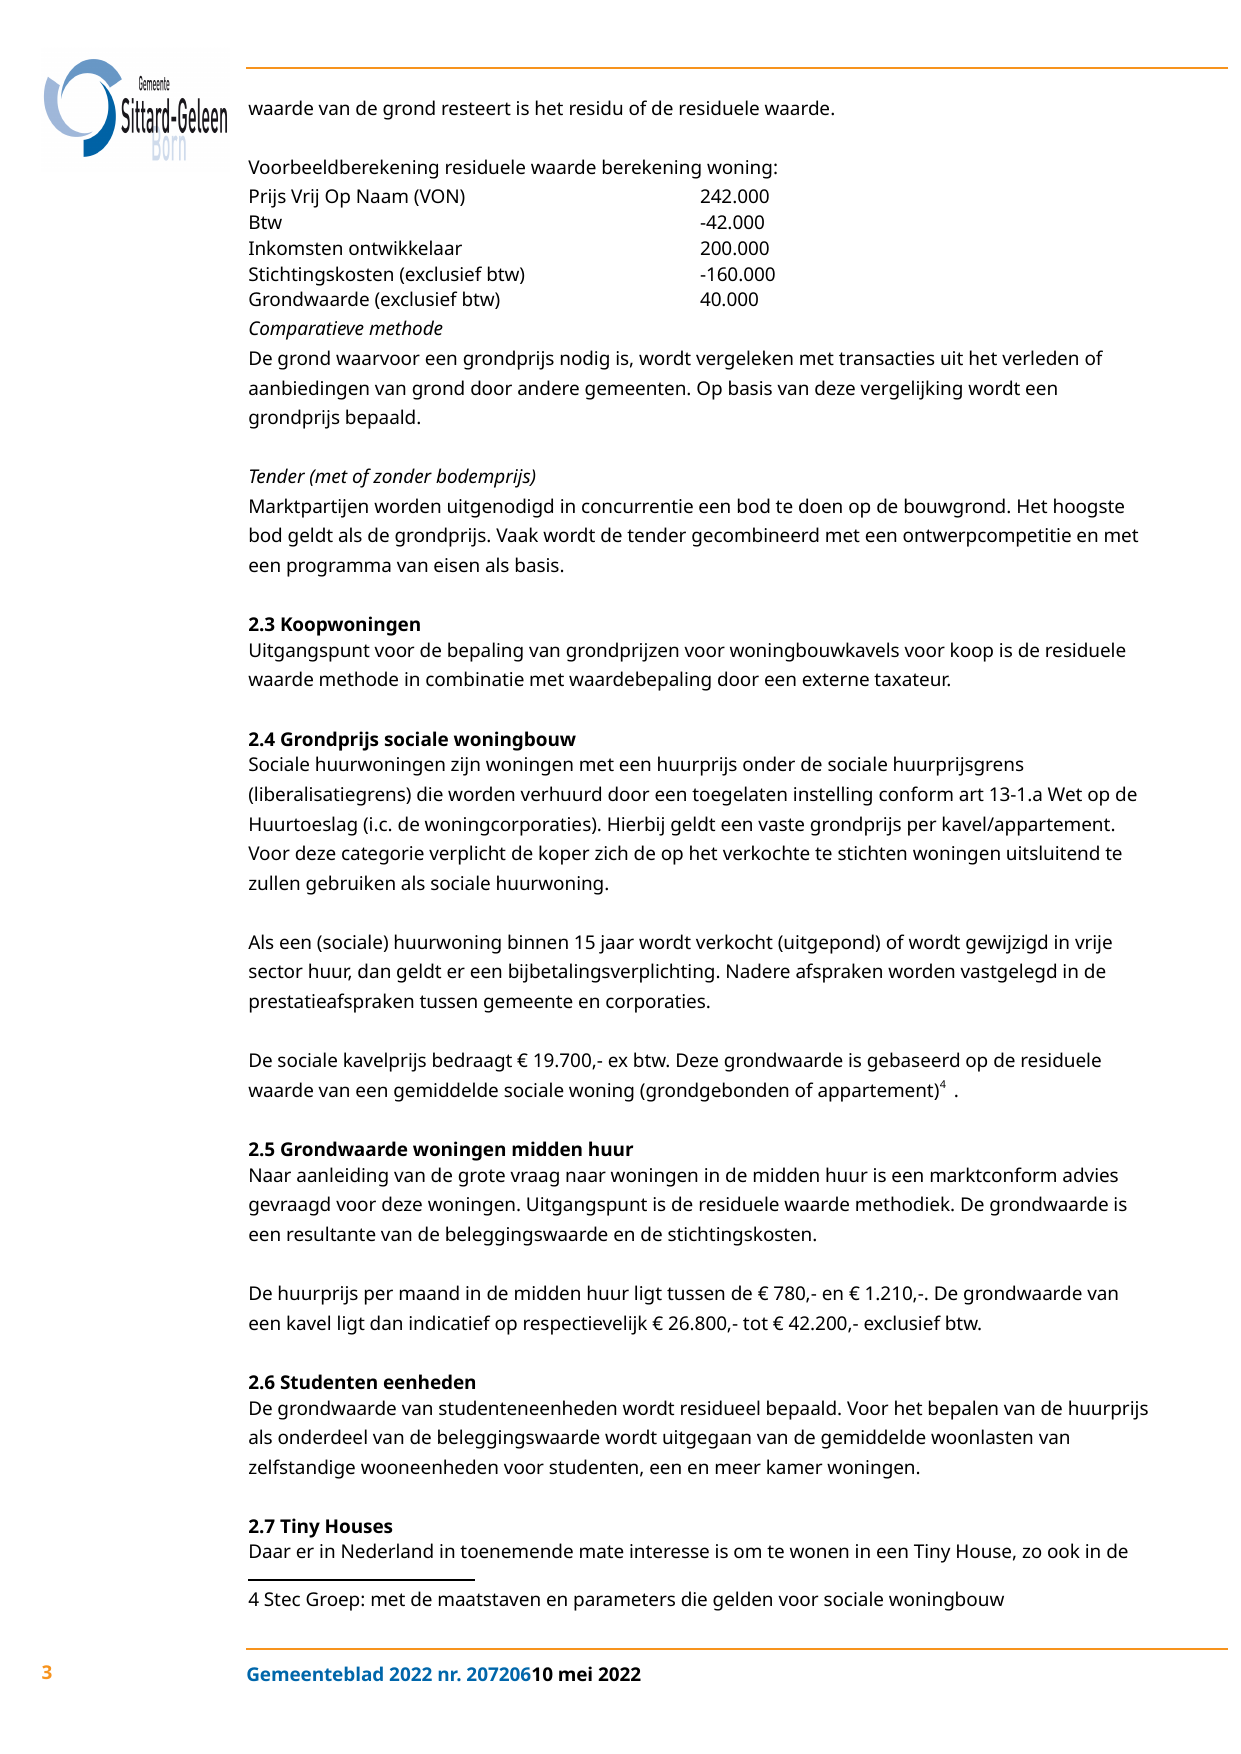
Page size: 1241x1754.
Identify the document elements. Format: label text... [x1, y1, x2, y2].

text De grondwaarde van studenteneenheden wordt residueel bepaald. Voor het bepalen van de huurprijs als onderdeel van de beleggingswaarde wordt uitgegaan van de gemiddelde woonlasten van zelfstandige wooneenheden voor studenten, een en meer kamer woningen. [248, 1395, 1152, 1479]
text Stec Groep: met de maatstaven en parameters die gelden voor sociale woningbouw [248, 1586, 1152, 1612]
table_cell 200.000 [700, 235, 1152, 261]
text waarde van de grond resteert is het residu of de residuele waarde. [248, 95, 1152, 121]
table_cell Inkomsten ontwikkelaar [248, 235, 700, 261]
text Sociale huurwoningen zijn woningen met een huurprijs onder de sociale huurprijsgrens (liberalisatiegrens) die worden verhuurd door een toegelaten instelling conform art 13-1.a Wet op de Huurtoeslag (i.c. de woningcorporaties). Hierbij geldt een vaste grondprijs per kavel/appartement. Voor deze categorie verplicht de koper zich de op het verkochte te stichten woningen uitsluitend te zullen gebruiken als sociale huurwoning. [248, 752, 1152, 896]
table_header 242.000 [700, 184, 1152, 209]
text Comparatieve methode [248, 316, 1152, 341]
text Naar aanleiding van de grote vraag naar woningen in de midden huur is een marktconform advies gevraagd voor deze woningen. Uitgangspunt is de residuele waarde methodiek. De grondwaarde is een resultante van de beleggingswaarde en de stichtingskosten. [248, 1162, 1152, 1247]
text De sociale kavelprijs bedraagt € 19.700,- ex btw. Deze grondwaarde is gebaseerd op de residuele waarde van een gemiddelde sociale woning (grondgebonden of appartement) . [248, 1047, 1152, 1103]
text Marktpartijen worden uitgenodigd in concurrentie een bod te doen op de bouwgrond. Het hoogste bod geldt als de grondprijs. Vaak wordt de tender gecombineerd met een ontwerpcompetitie en met een programma van eisen als basis. [248, 493, 1152, 578]
text De grond waarvoor een grondprijs nodig is, wordt vergeleken met transacties uit het verleden of aanbiedingen van grond door andere gemeenten. Op basis van deze vergelijking wordt een grondprijs bepaald. [248, 345, 1152, 430]
text Uitgangspunt voor de bepaling van grondprijzen voor woningbouwkavels voor koop is de residuele waarde methode in combinatie met waardebepaling door een externe taxateur. [248, 637, 1152, 692]
table_cell Stichtingskosten (exclusief btw) [248, 261, 700, 287]
text Tender (met of zonder bodemprijs) [248, 463, 1152, 489]
table_cell Grondwaarde (exclusief btw) [248, 287, 700, 312]
text 2.7 Tiny Houses [248, 1513, 1152, 1539]
table_header Prijs Vrij Op Naam (VON) [248, 184, 700, 209]
table_cell -160.000 [700, 261, 1152, 287]
text Daar er in Nederland in toenemende mate interesse is om te wonen in een Tiny House, zo ook in de [248, 1539, 1152, 1564]
text 2.4 Grondprijs sociale woningbouw [248, 726, 1152, 752]
table_cell Btw [248, 209, 700, 235]
text 2.3 Koopwoningen [248, 611, 1152, 637]
table_cell 40.000 [700, 287, 1152, 312]
picture [41, 47, 231, 172]
text 2.5 Grondwaarde woningen midden huur [248, 1136, 1152, 1162]
text 2.6 Studenten eenheden [248, 1369, 1152, 1395]
text Als een (sociale) huurwoning binnen 15 jaar wordt verkocht (uitgepond) of wordt gewijzigd in vrije sector huur, dan geldt er een bijbetalingsverplichting. Nadere afspraken worden vastgelegd in de prestatieafspraken tussen gemeente en corporaties. [248, 929, 1152, 1014]
table_cell -42.000 [700, 209, 1152, 235]
text Voorbeeldberekening residuele waarde berekening woning: [248, 154, 1152, 180]
text De huurprijs per maand in de midden huur ligt tussen de € 780,- en € 1.210,-. De grondwaarde van een kavel ligt dan indicatief op respectievelijk € 26.800,- tot € 42.200,- exclusief btw. [248, 1280, 1152, 1336]
